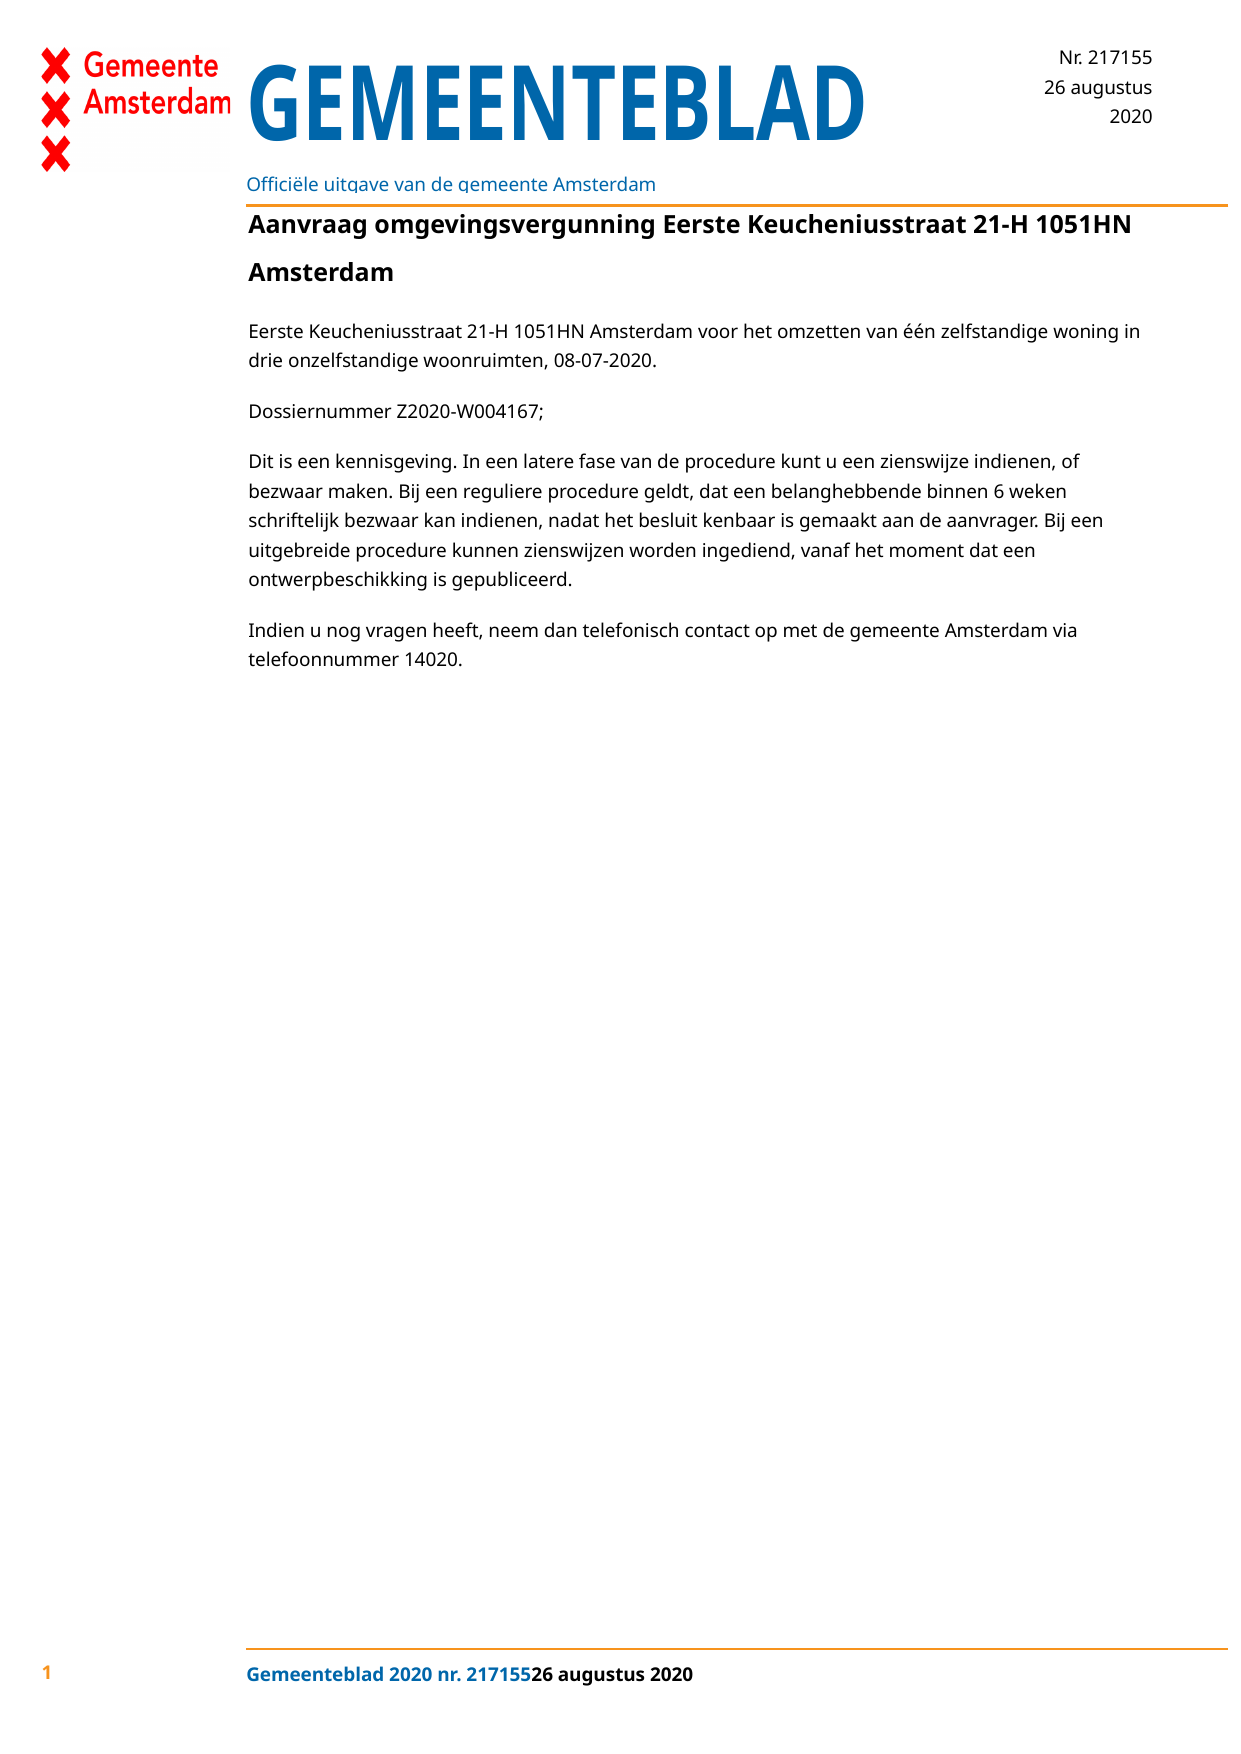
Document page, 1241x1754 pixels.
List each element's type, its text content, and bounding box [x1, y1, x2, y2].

picture [41, 47, 231, 172]
text Indien u nog vragen heeft, neem dan telefonisch contact op met de gemeente Amsterdam via telefoonnummer 14020. [248, 617, 1152, 672]
text Dossiernummer Z2020-W004167; [248, 398, 1152, 424]
text Eerste Keucheniusstraat 21-H 1051HN Amsterdam voor het omzetten van één zelfstandige woning in drie onzelfstandige woonruimten, 08-07-2020. [248, 318, 1152, 373]
text Aanvraag omgevingsvergunning Eerste Keucheniusstraat 21-H 1051HN Amsterdam [248, 207, 1152, 288]
text Dit is een kennisgeving. In een latere fase van de procedure kunt u een zienswijze indienen, of bezwaar maken. Bij een reguliere procedure geldt, dat een belanghebbende binnen 6 weken schriftelijk bezwaar kan indienen, nadat het besluit kenbaar is gemaakt aan de aanvrager. Bij een uitgebreide procedure kunnen zienswijzen worden ingediend, vanaf het moment dat een ontwerpbeschikking is gepubliceerd. [248, 448, 1152, 592]
